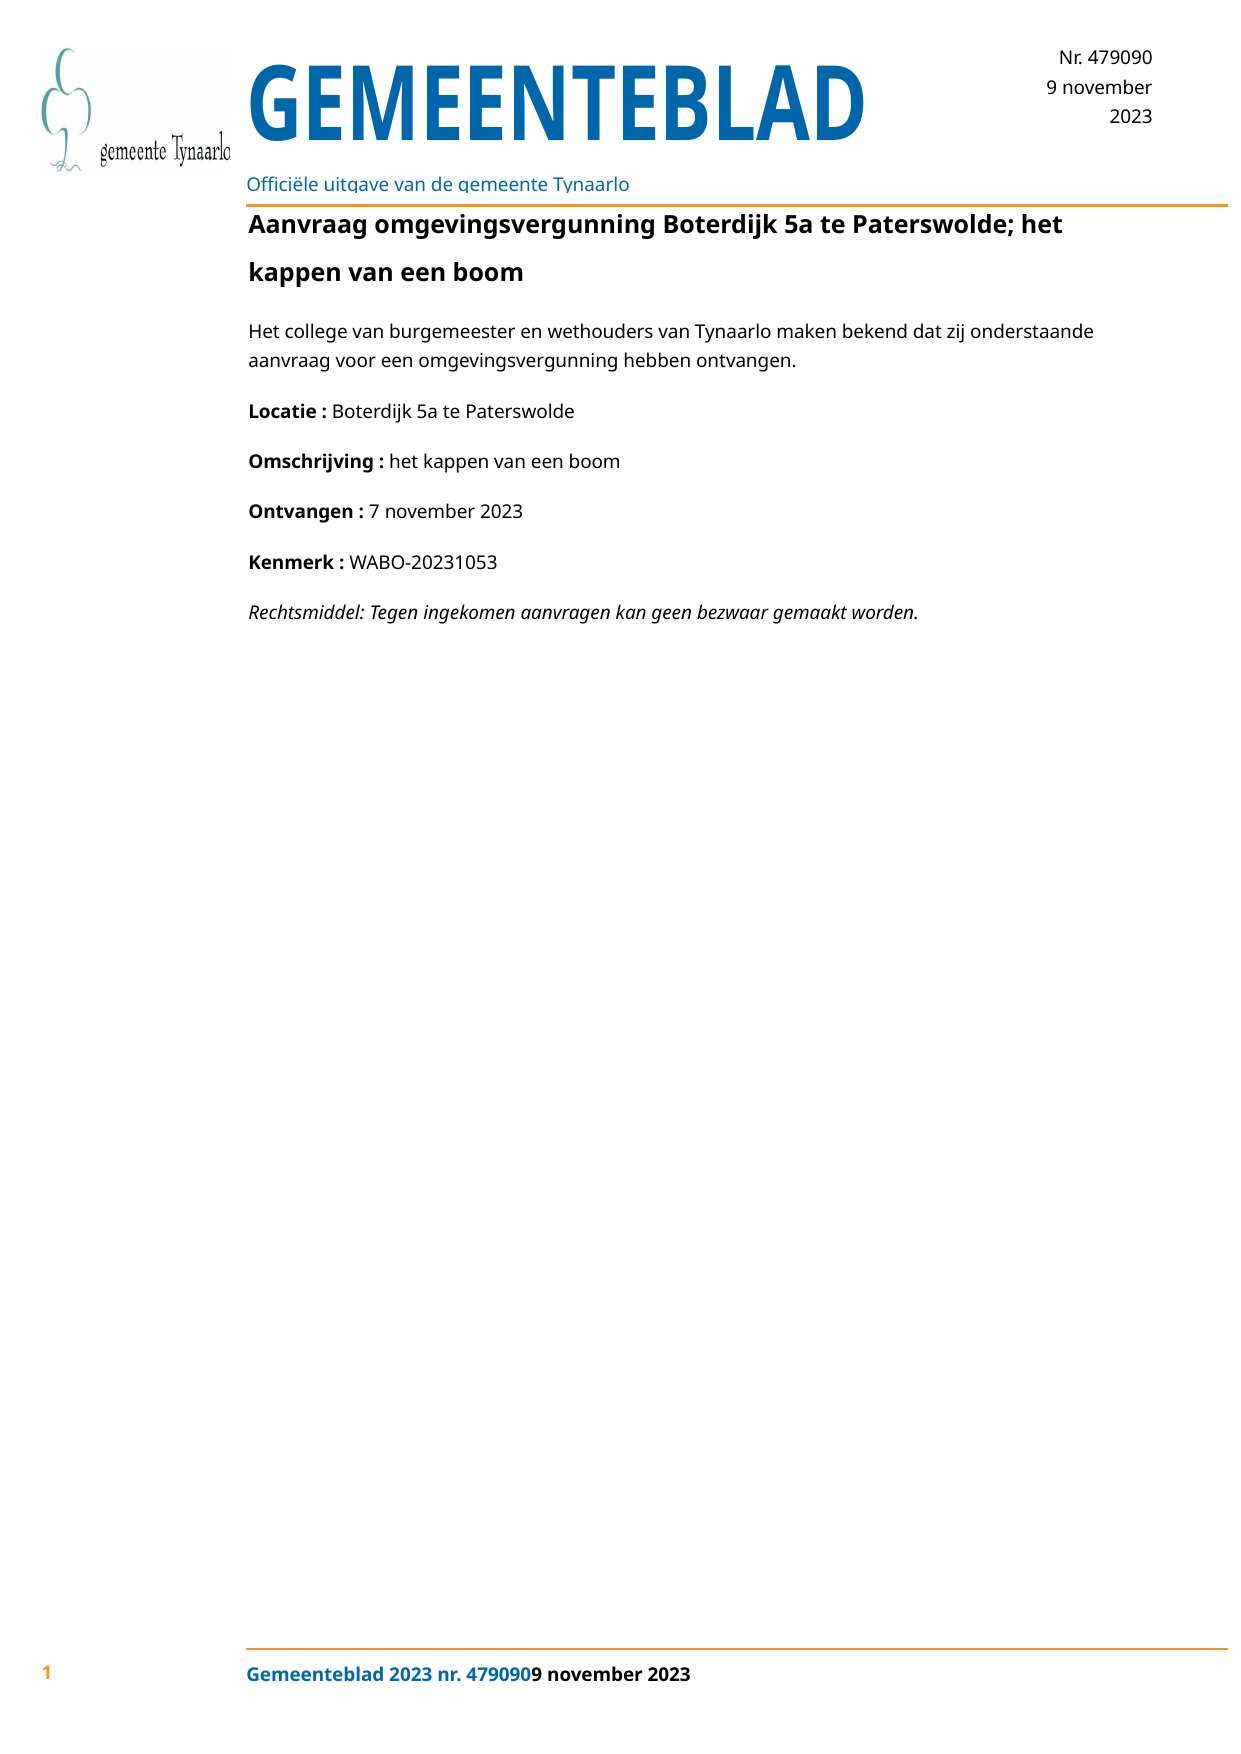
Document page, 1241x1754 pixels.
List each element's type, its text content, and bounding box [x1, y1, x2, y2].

text Kenmerk : WABO-20231053 [248, 549, 1152, 575]
text Rechtsmiddel: Tegen ingekomen aanvragen kan geen bezwaar gemaakt worden. [248, 599, 1152, 625]
text Aanvraag omgevingsvergunning Boterdijk 5a te Paterswolde; het kappen van een boom [248, 207, 1152, 288]
text Locatie : Boterdijk 5a te Paterswolde [248, 398, 1152, 424]
text Het college van burgemeester en wethouders van Tynaarlo maken bekend dat zij onderstaande aanvraag voor een omgevingsvergunning hebben ontvangen. [248, 318, 1152, 373]
text Omschrijving : het kappen van een boom [248, 448, 1152, 474]
text Ontvangen : 7 november 2023 [248, 499, 1152, 524]
picture [41, 47, 231, 172]
